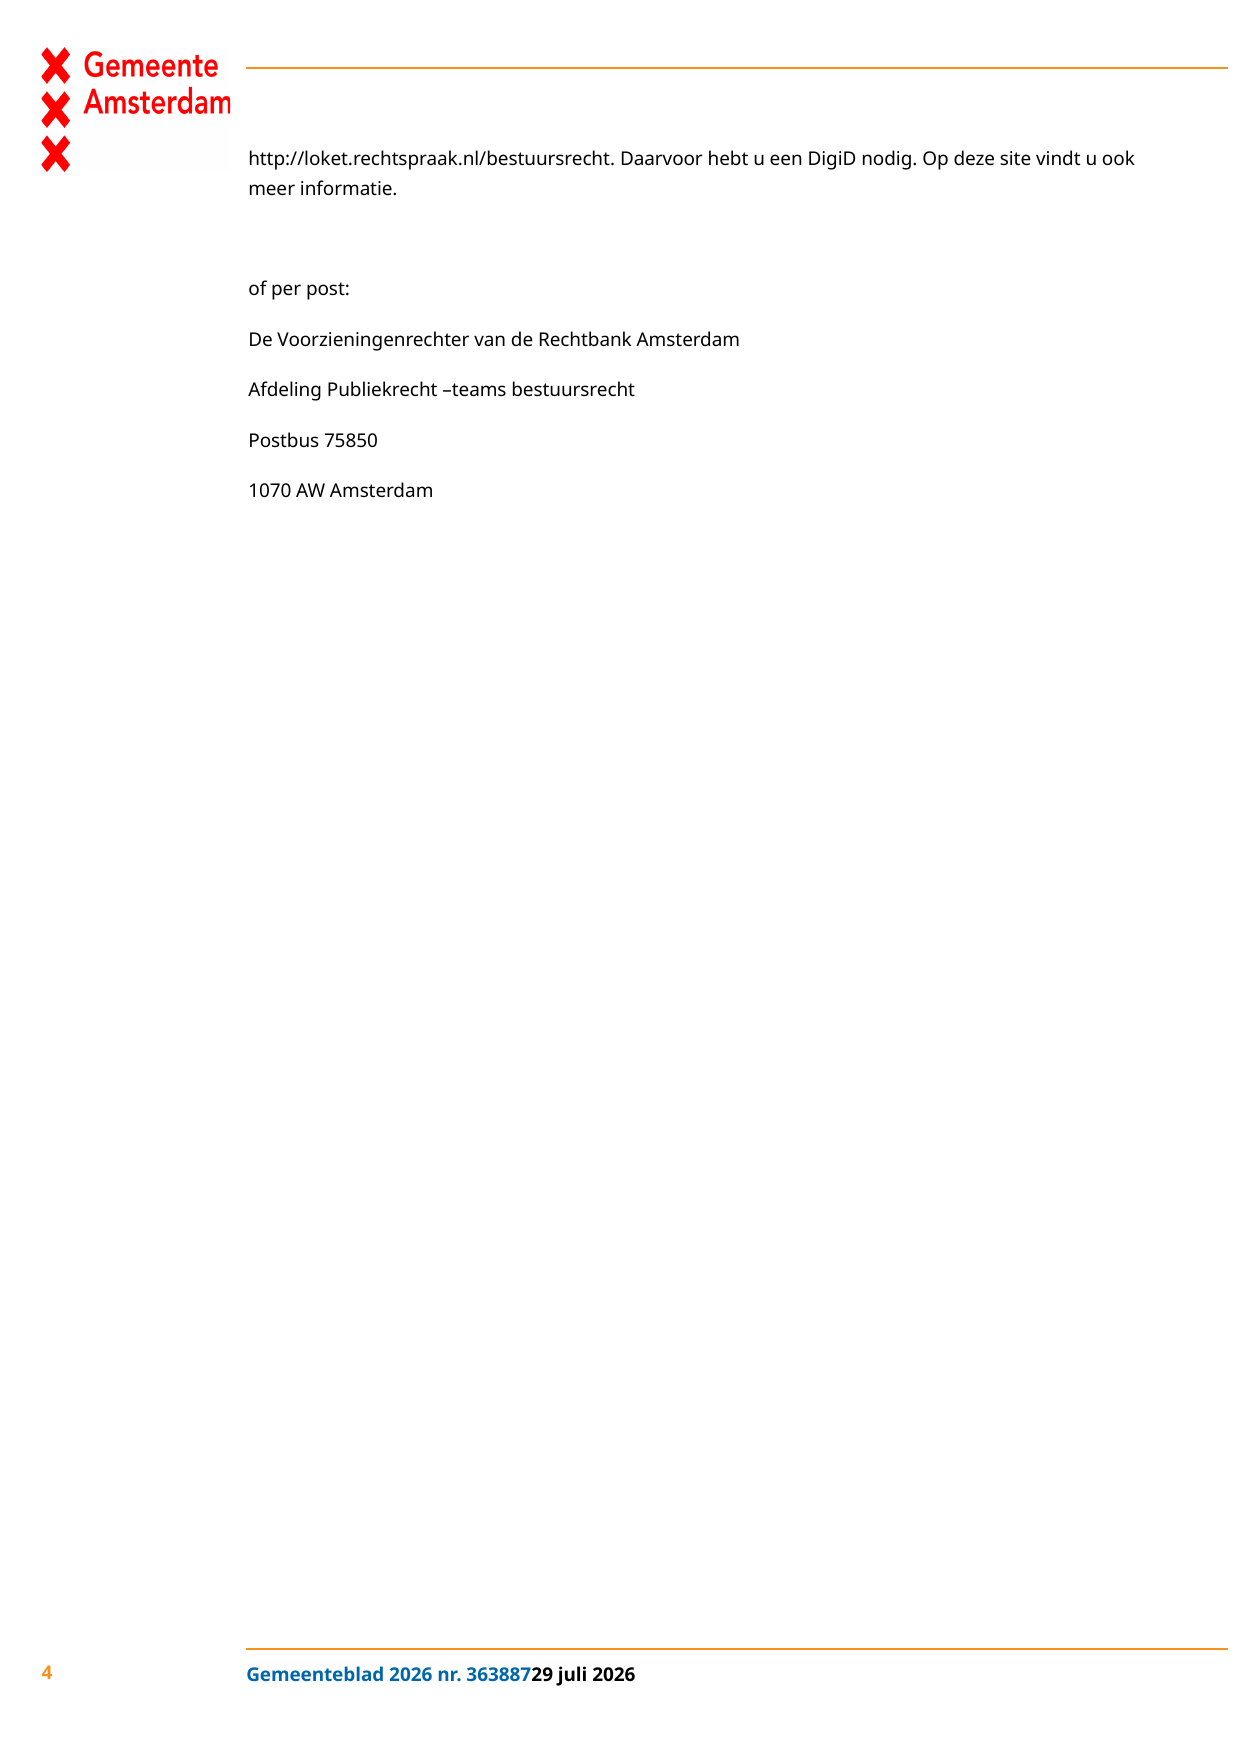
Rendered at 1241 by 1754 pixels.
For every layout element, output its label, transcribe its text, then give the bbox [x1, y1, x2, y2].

text 1070 AW Amsterdam [248, 477, 1152, 503]
text Afdeling Publiekrecht –teams bestuursrecht [248, 376, 1152, 402]
picture [41, 47, 231, 172]
text http://loket.rechtspraak.nl/bestuursrecht. Daarvoor hebt u een DigiD nodig. Op deze site vindt u ook meer informatie. [248, 145, 1152, 201]
text Postbus 75850 [248, 427, 1152, 453]
text De Voorzieningenrechter van de Rechtbank Amsterdam [248, 326, 1152, 352]
text of per post: [248, 276, 1152, 301]
